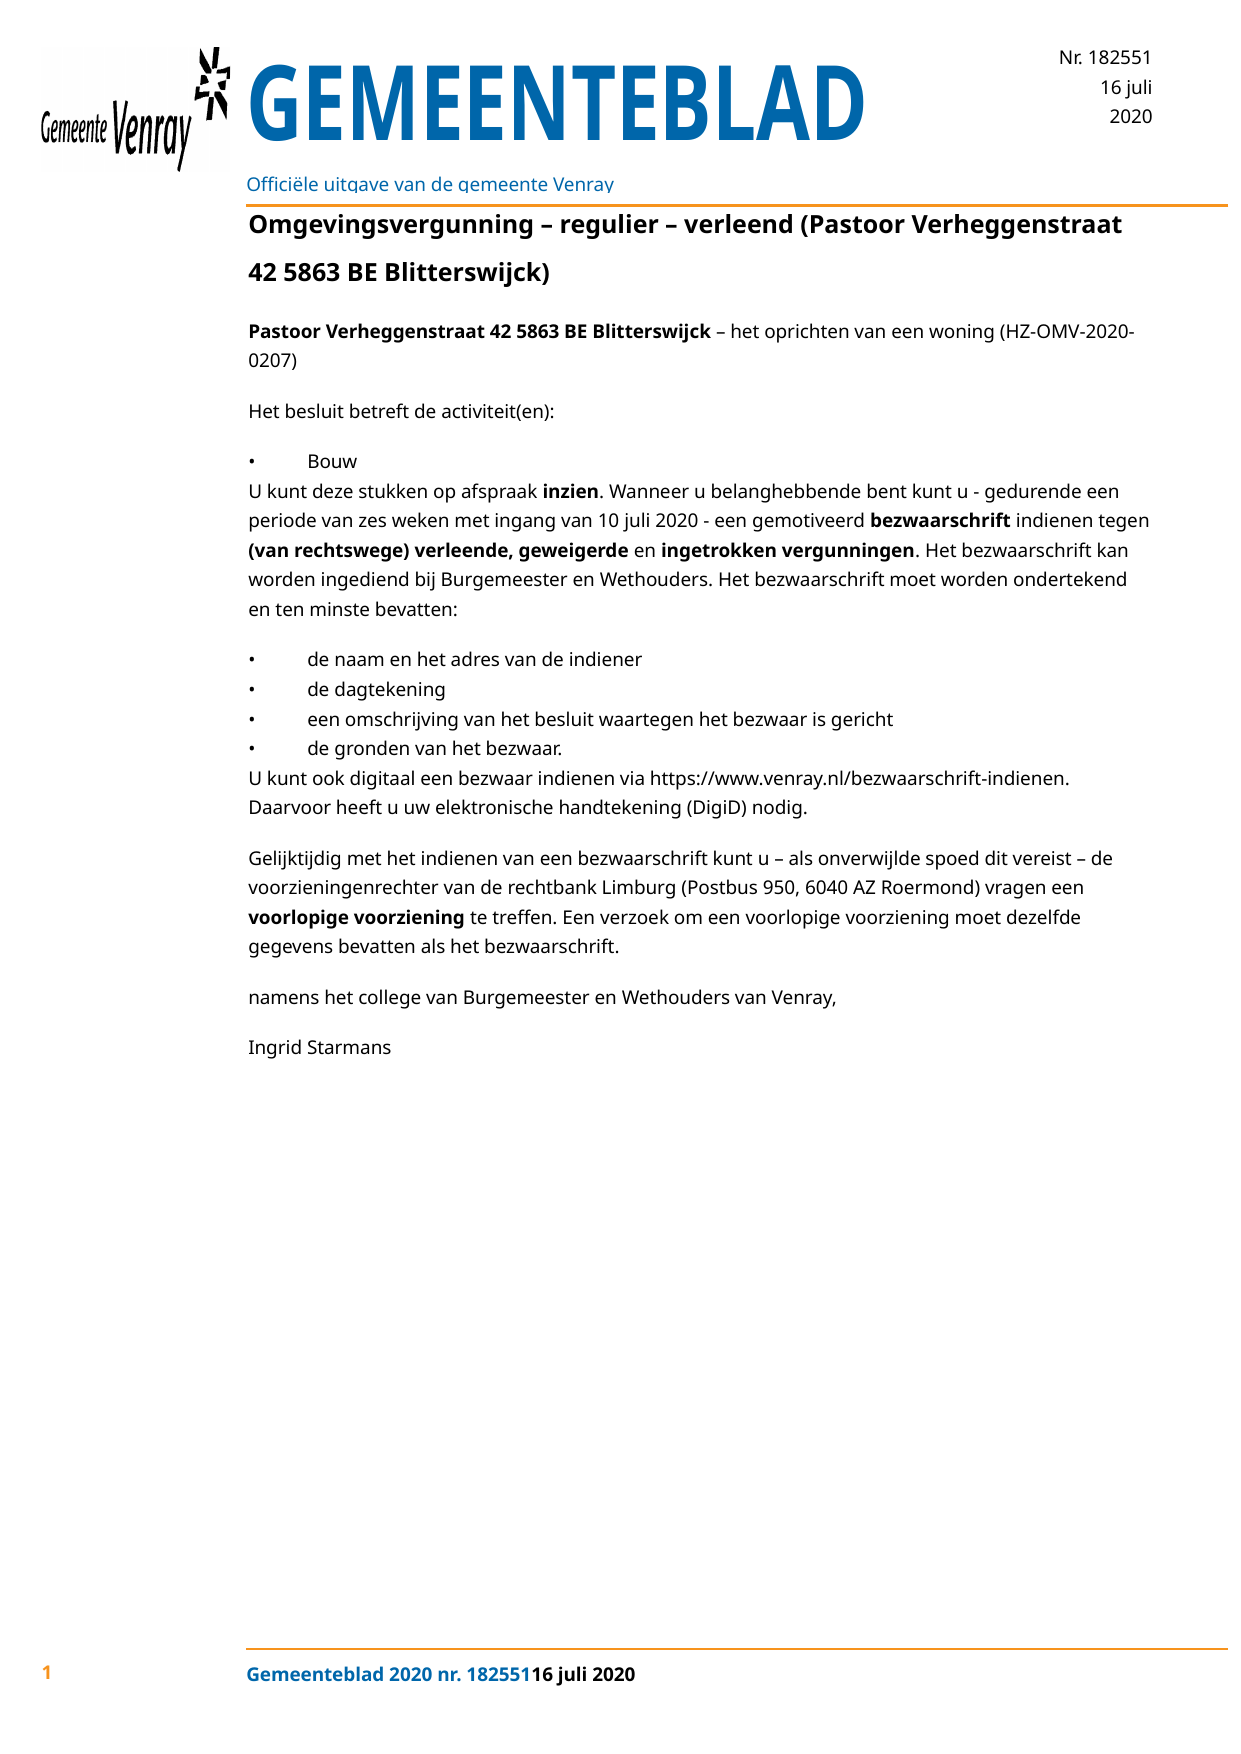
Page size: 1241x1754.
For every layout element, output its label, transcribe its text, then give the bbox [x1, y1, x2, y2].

text Ingrid Starmans [248, 1034, 1152, 1060]
text Pastoor Verheggenstraat 42 5863 BE Blitterswijck – het oprichten van een woning (HZ-OMV-2020-0207) [248, 318, 1152, 373]
text Gelijktijdig met het indienen van een bezwaarschrift kunt u – als onverwijlde spoed dit vereist – de voorzieningenrechter van de rechtbank Limburg (Postbus 950, 6040 AZ Roermond) vragen een voorlopige voorziening te treffen. Een verzoek om een voorlopige voorziening moet dezelfde gegevens bevatten als het bezwaarschrift. [248, 845, 1152, 959]
list de gronden van het bezwaar. [248, 735, 1152, 761]
text U kunt deze stukken op afspraak inzien. Wanneer u belanghebbende bent kunt u - gedurende een periode van zes weken met ingang van 10 juli 2020 - een gemotiveerd bezwaarschrift indienen tegen (van rechtswege) verleende, geweigerde en ingetrokken vergunningen. Het bezwaarschrift kan worden ingediend bij Burgemeester en Wethouders. Het bezwaarschrift moet worden ondertekend en ten minste bevatten: [248, 478, 1152, 622]
list de dagtekening [248, 676, 1152, 702]
text namens het college van Burgemeester en Wethouders van Venray, [248, 984, 1152, 1010]
text Omgevingsvergunning – regulier – verleend (Pastoor Verheggenstraat 42 5863 BE Blitterswijck) [248, 207, 1152, 288]
list Bouw [248, 448, 1152, 474]
text Het besluit betreft de activiteit(en): [248, 398, 1152, 424]
list een omschrijving van het besluit waartegen het bezwaar is gericht [248, 706, 1152, 732]
list de naam en het adres van de indiener [248, 647, 1152, 672]
text U kunt ook digitaal een bezwaar indienen via https://www.venray.nl/bezwaarschrift-indienen. Daarvoor heeft u uw elektronische handtekening (DigiD) nodig. [248, 765, 1152, 820]
picture [41, 47, 231, 172]
